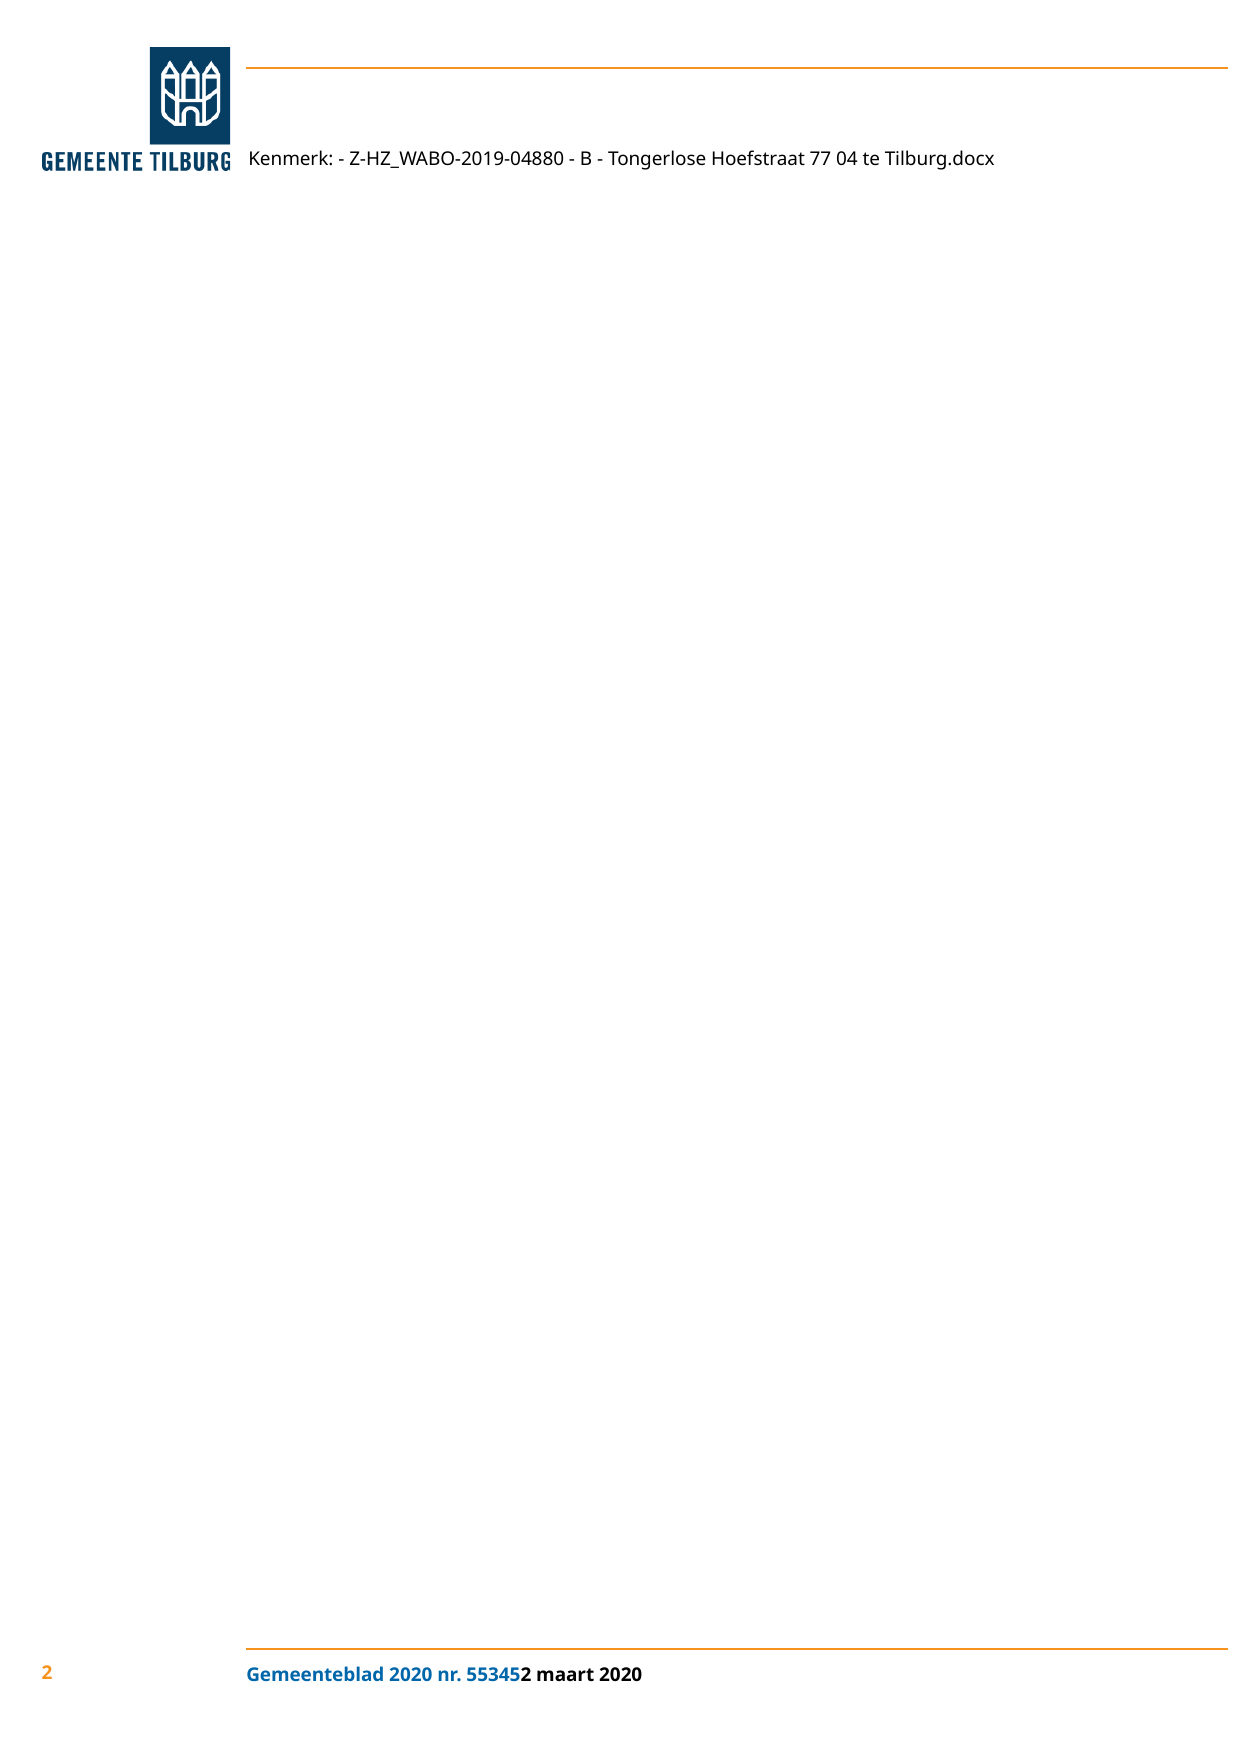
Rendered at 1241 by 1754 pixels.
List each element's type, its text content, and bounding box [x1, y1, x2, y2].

picture [41, 47, 231, 172]
text Kenmerk: - Z-HZ_WABO-2019-04880 - B - Tongerlose Hoefstraat 77 04 te Tilburg.docx [248, 145, 1152, 171]
